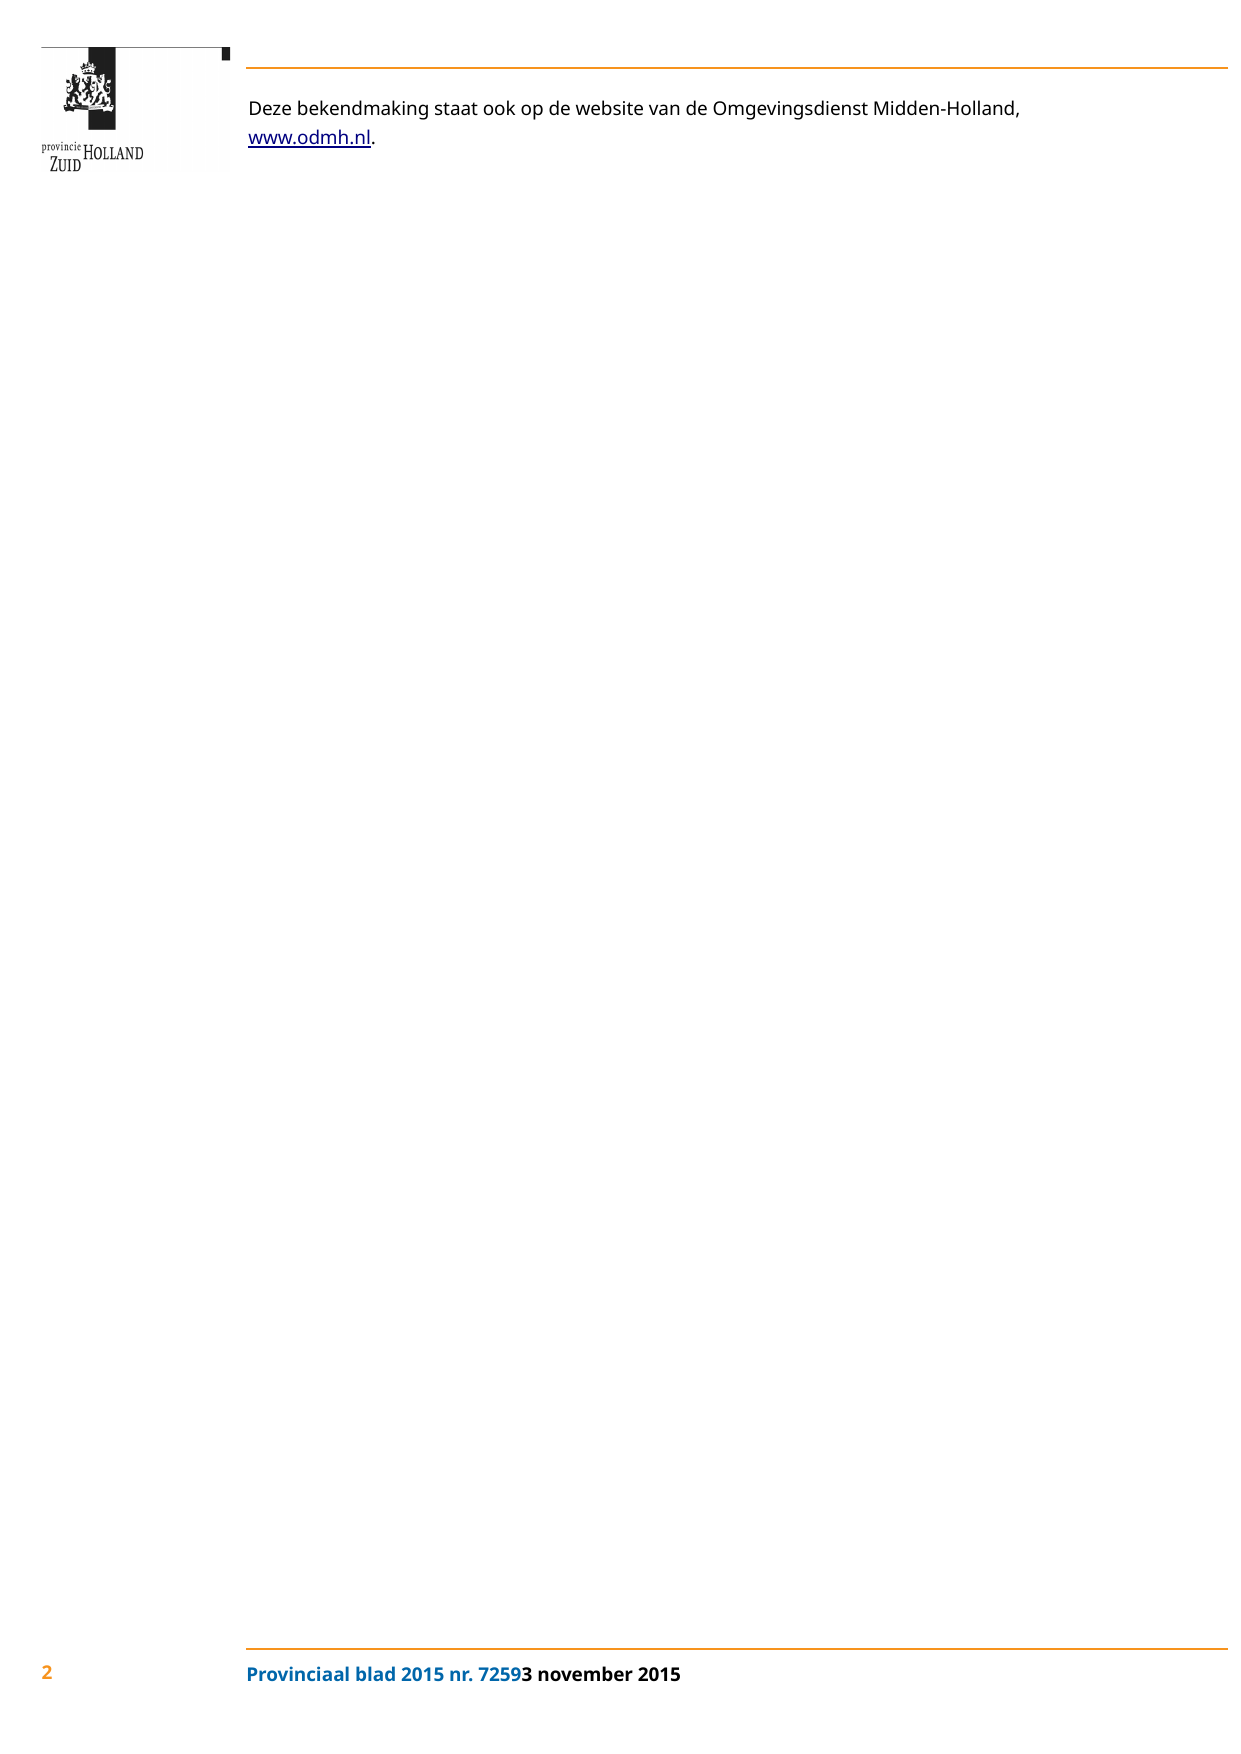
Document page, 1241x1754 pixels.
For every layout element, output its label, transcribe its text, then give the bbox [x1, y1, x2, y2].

text Deze bekendmaking staat ook op de website van de Omgevingsdienst Midden-Holland, www.odmh.nl. [248, 95, 1152, 150]
picture [41, 47, 231, 172]
